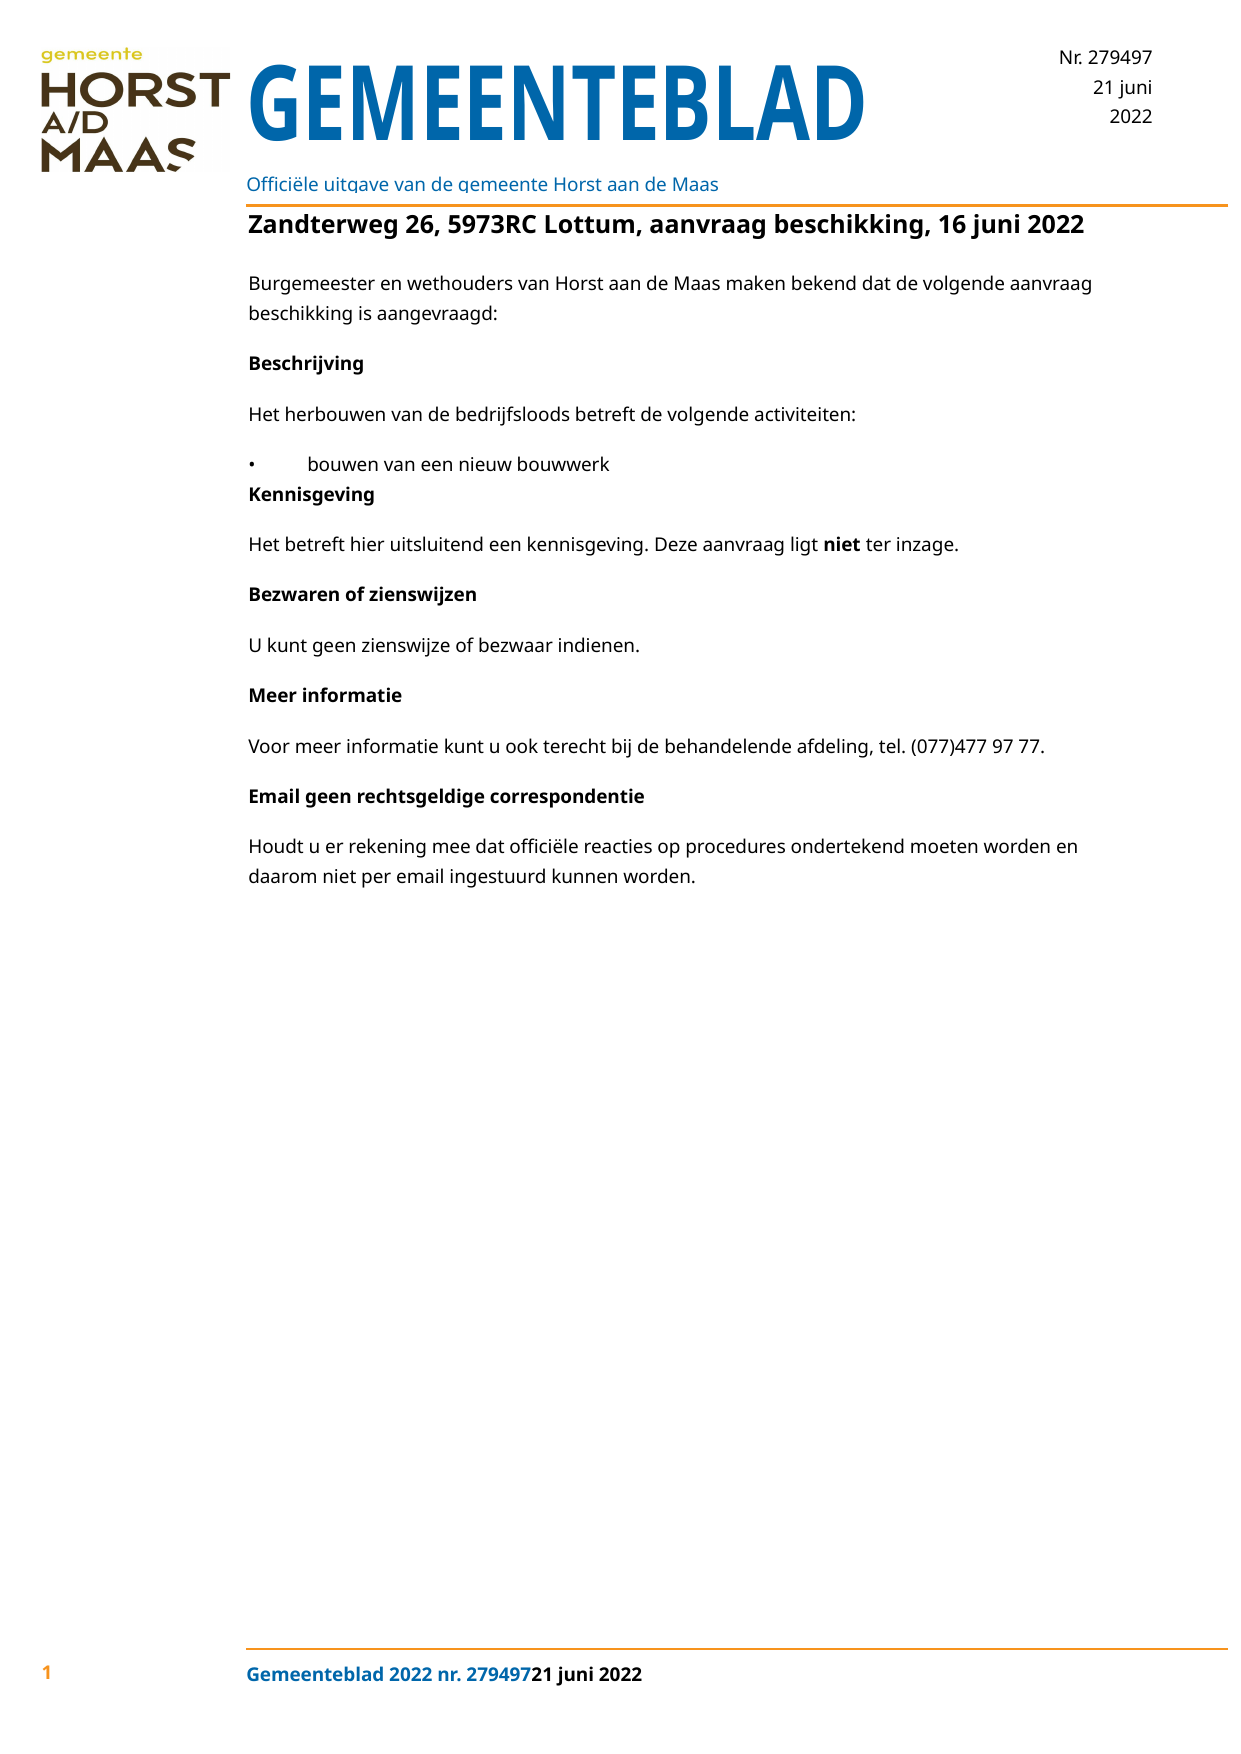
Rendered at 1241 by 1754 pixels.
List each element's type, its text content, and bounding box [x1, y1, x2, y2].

text U kunt geen zienswijze of bezwaar indienen. [248, 632, 1152, 658]
text Voor meer informatie kunt u ook terecht bij de behandelende afdeling, tel. (077)477 97 77. [248, 733, 1152, 758]
text Bezwaren of zienswijzen [248, 582, 1152, 607]
text Het betreft hier uitsluitend een kennisgeving. Deze aanvraag ligt niet ter inzage. [248, 531, 1152, 557]
text Het herbouwen van de bedrijfsloods betreft de volgende activiteiten: [248, 401, 1152, 426]
list bouwen van een nieuw bouwwerk [248, 451, 1152, 477]
picture [41, 47, 231, 172]
text Meer informatie [248, 682, 1152, 708]
text Burgemeester en wethouders van Horst aan de Maas maken bekend dat de volgende aanvraag beschikking is aangevraagd: [248, 270, 1152, 326]
text Email geen rechtsgeldige correspondentie [248, 783, 1152, 809]
text Kennisgeving [248, 481, 1152, 506]
text Houdt u er rekening mee dat officiële reacties op procedures ondertekend moeten worden en daarom niet per email ingestuurd kunnen worden. [248, 834, 1152, 889]
text Zandterweg 26, 5973RC Lottum, aanvraag beschikking, 16 juni 2022 [248, 207, 1152, 241]
text Beschrijving [248, 350, 1152, 376]
